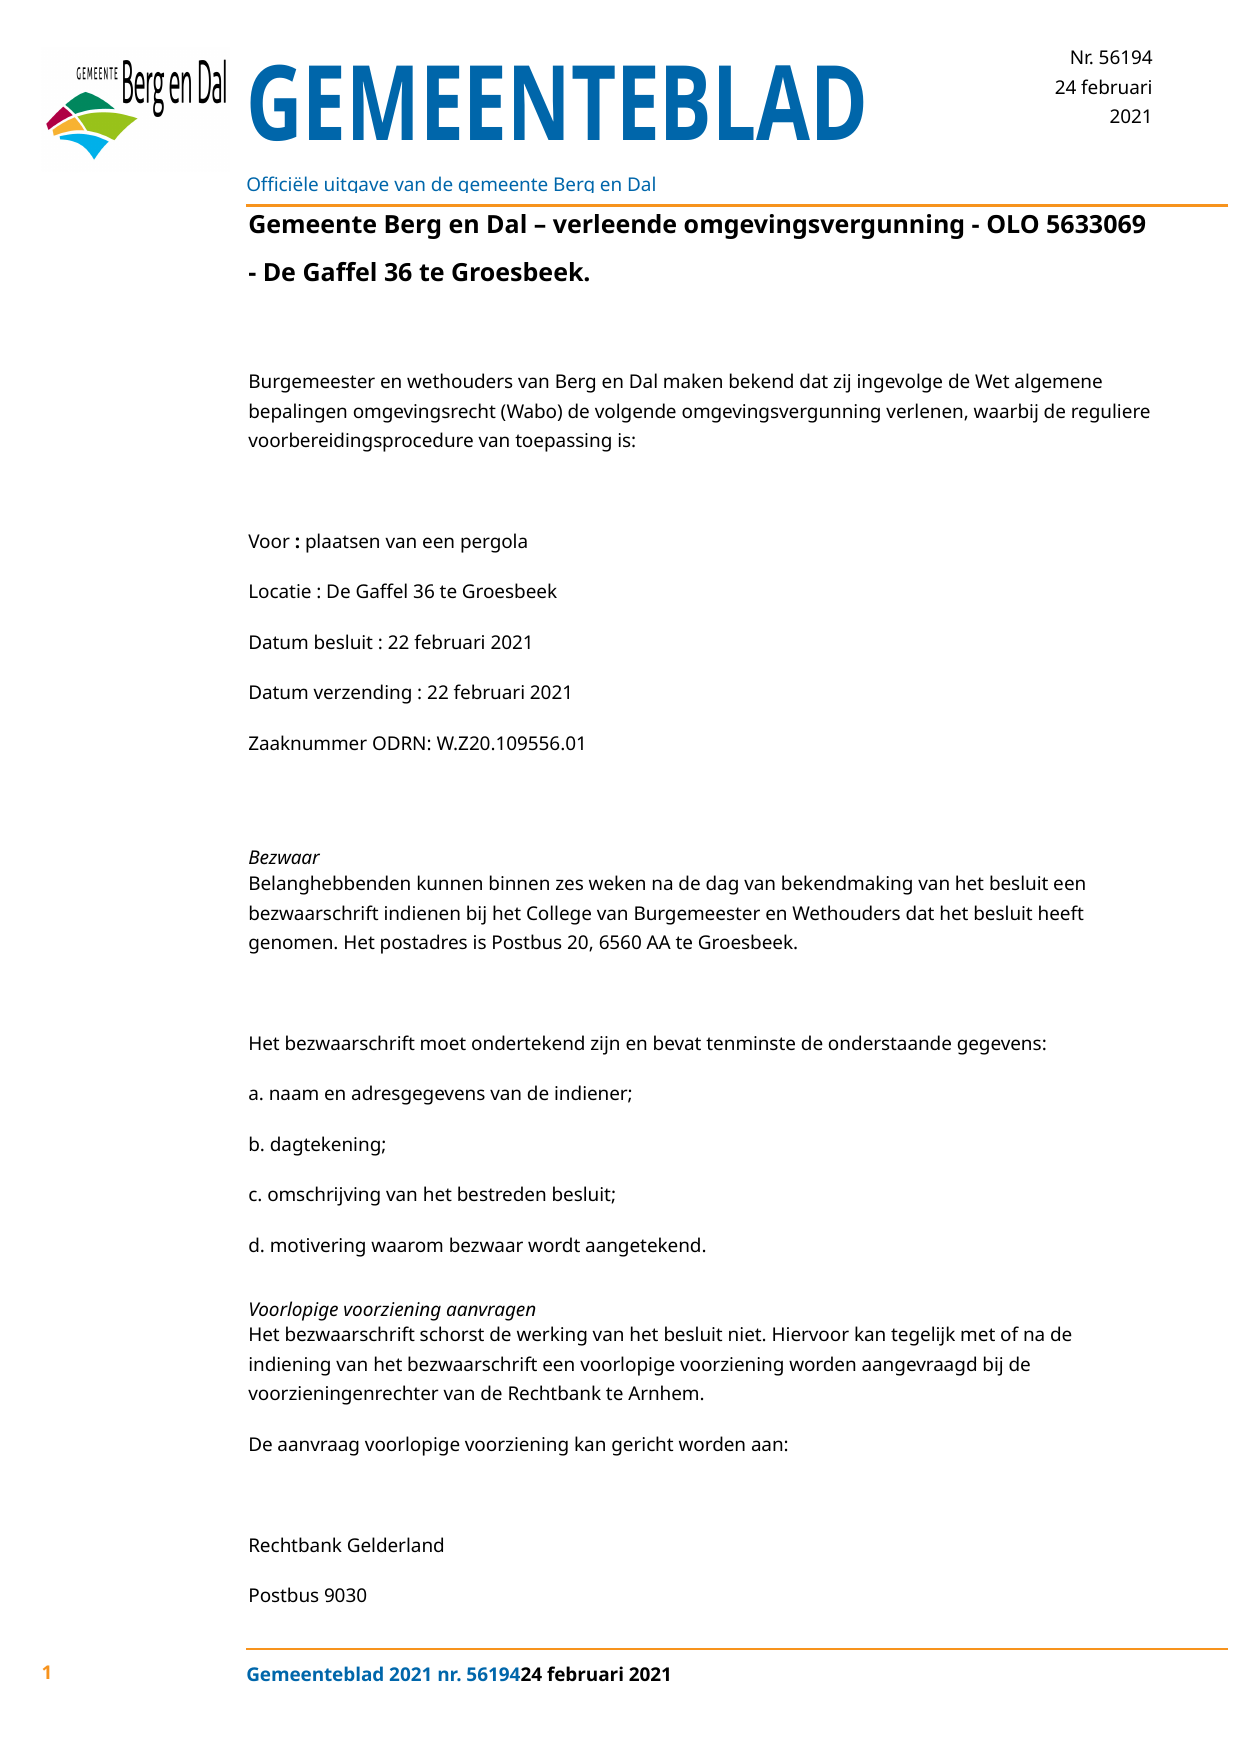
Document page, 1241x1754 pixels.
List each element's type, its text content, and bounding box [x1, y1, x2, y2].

text Datum besluit : 22 februari 2021 [248, 629, 1152, 655]
text c. omschrijving van het bestreden besluit; [248, 1181, 1152, 1207]
text b. dagtekening; [248, 1131, 1152, 1157]
text a. naam en adresgegevens van de indiener; [248, 1081, 1152, 1106]
text Voor : plaatsen van een pergola [248, 528, 1152, 554]
text Datum verzending : 22 februari 2021 [248, 679, 1152, 705]
text Locatie : De Gaffel 36 te Groesbeek [248, 579, 1152, 604]
text Rechtbank Gelderland [248, 1532, 1152, 1558]
text Burgemeester en wethouders van Berg en Dal maken bekend dat zij ingevolge de Wet algemene bepalingen omgevingsrecht (Wabo) de volgende omgevingsvergunning verlenen, waarbij de reguliere voorbereidingsprocedure van toepassing is: [248, 368, 1152, 453]
text Belanghebbenden kunnen binnen zes weken na de dag van bekendmaking van het besluit een bezwaarschrift indienen bij het College van Burgemeester en Wethouders dat het besluit heeft genomen. Het postadres is Postbus 20, 6560 AA te Groesbeek. [248, 870, 1152, 955]
text De aanvraag voorlopige voorziening kan gericht worden aan: [248, 1431, 1152, 1457]
text Postbus 9030 [248, 1582, 1152, 1608]
text d. motivering waarom bezwaar wordt aangetekend. [248, 1232, 1152, 1257]
picture [41, 47, 231, 172]
text Het bezwaarschrift moet ondertekend zijn en bevat tenminste de onderstaande gegevens: [248, 1030, 1152, 1056]
text Gemeente Berg en Dal – verleende omgevingsvergunning - OLO 5633069 - De Gaffel 36 te Groesbeek. [248, 207, 1152, 288]
text Bezwaar [248, 844, 1152, 870]
text Zaaknummer ODRN: W.Z20.109556.01 [248, 730, 1152, 756]
text Voorlopige voorziening aanvragen [248, 1296, 1152, 1321]
text Het bezwaarschrift schorst de werking van het besluit niet. Hiervoor kan tegelijk met of na de indiening van het bezwaarschrift een voorlopige voorziening worden aangevraagd bij de voorzieningenrechter van de Rechtbank te Arnhem. [248, 1321, 1152, 1406]
